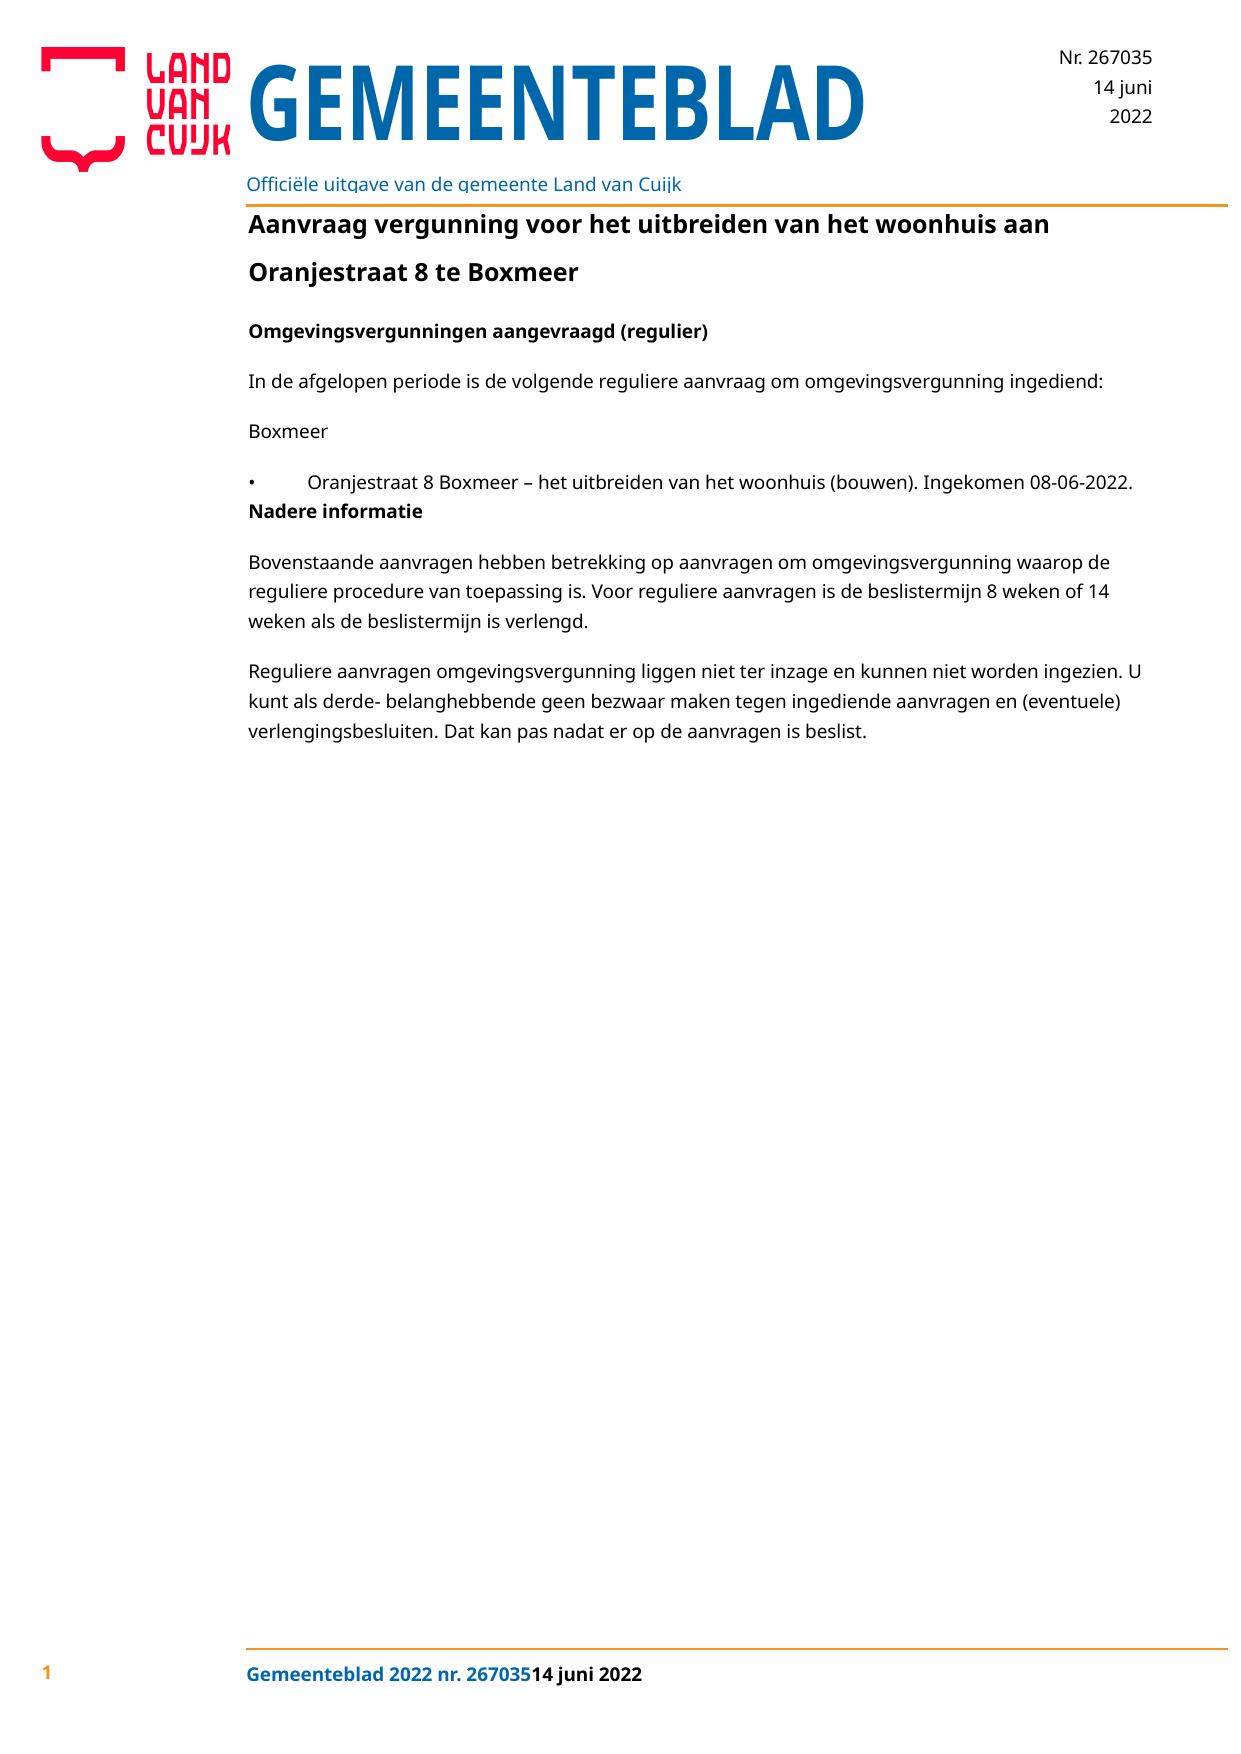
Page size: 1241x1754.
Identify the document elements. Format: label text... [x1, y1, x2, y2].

text Nadere informatie [248, 499, 1152, 524]
text Boxmeer [248, 419, 1152, 444]
text Bovenstaande aanvragen hebben betrekking op aanvragen om omgevingsvergunning waarop de reguliere procedure van toepassing is. Voor reguliere aanvragen is de beslistermijn 8 weken of 14 weken als de beslistermijn is verlengd. [248, 549, 1152, 634]
text Reguliere aanvragen omgevingsvergunning liggen niet ter inzage en kunnen niet worden ingezien. U kunt als derde- belanghebbende geen bezwaar maken tegen ingediende aanvragen en (eventuele) verlengingsbesluiten. Dat kan pas nadat er op de aanvragen is beslist. [248, 659, 1152, 744]
text In de afgelopen periode is de volgende reguliere aanvraag om omgevingsvergunning ingediend: [248, 368, 1152, 394]
picture [41, 47, 231, 172]
list Oranjestraat 8 Boxmeer – het uitbreiden van het woonhuis (bouwen). Ingekomen 08-06-2022. [248, 469, 1152, 495]
text Aanvraag vergunning voor het uitbreiden van het woonhuis aan Oranjestraat 8 te Boxmeer [248, 207, 1152, 288]
text Omgevingsvergunningen aangevraagd (regulier) [248, 318, 1152, 344]
